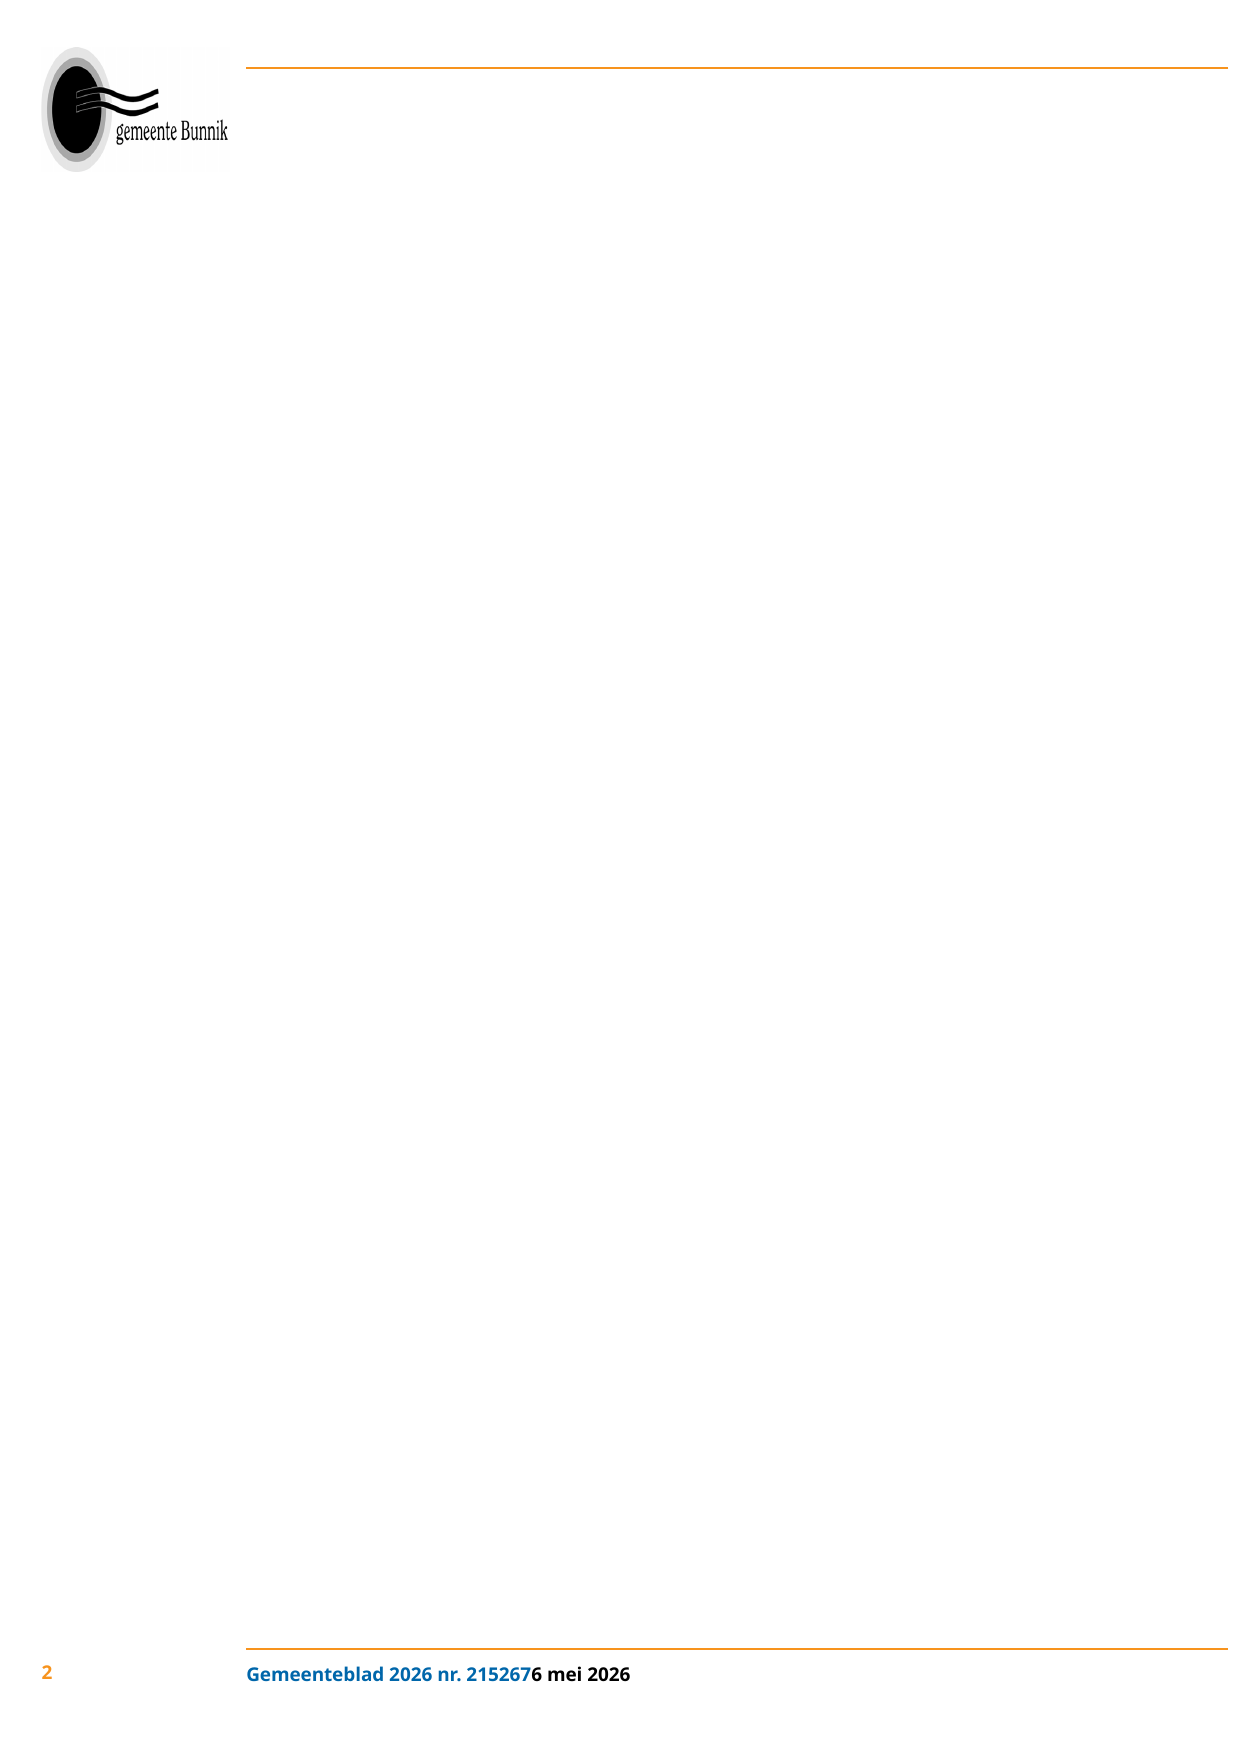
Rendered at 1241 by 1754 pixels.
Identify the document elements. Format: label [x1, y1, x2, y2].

picture [41, 47, 231, 172]
